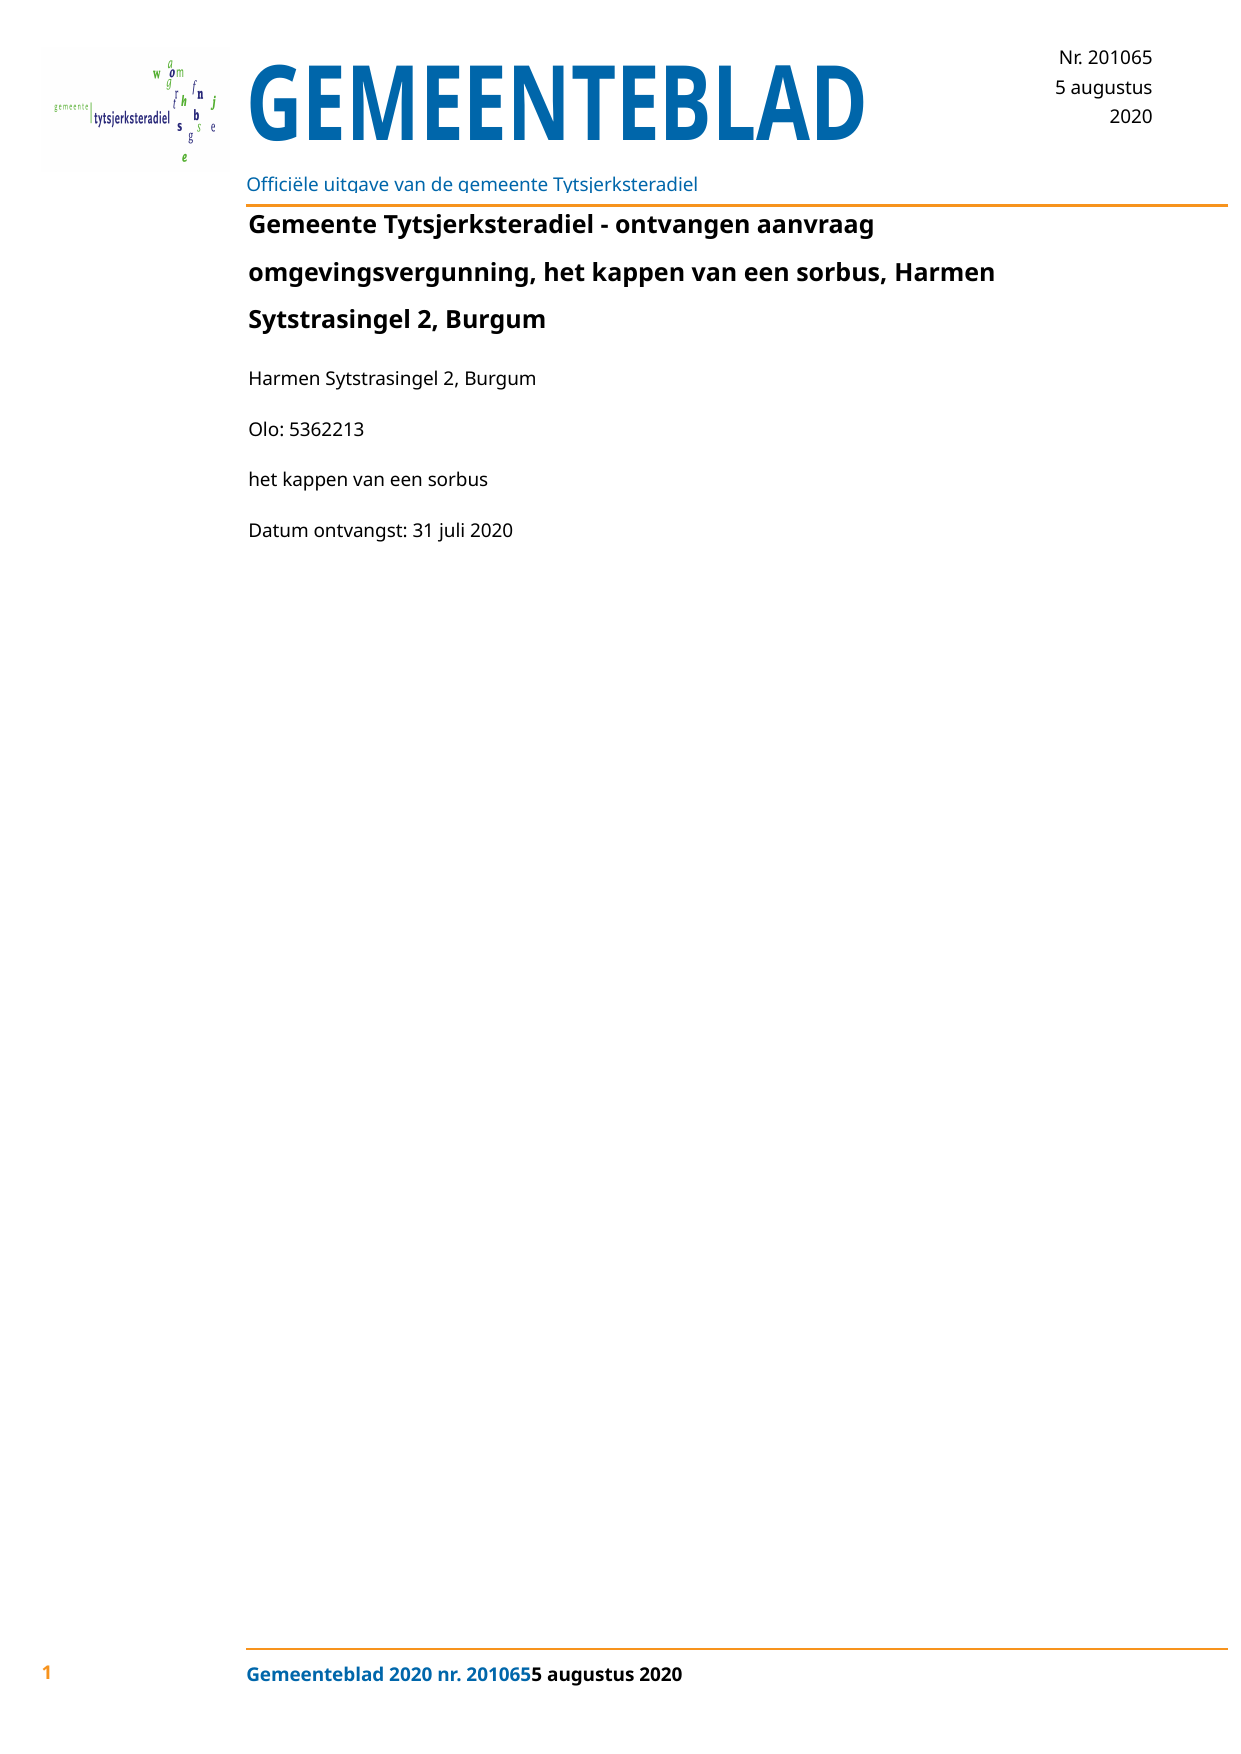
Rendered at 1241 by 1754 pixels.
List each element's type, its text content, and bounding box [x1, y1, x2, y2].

text Harmen Sytstrasingel 2, Burgum [248, 366, 1152, 391]
text het kappen van een sorbus [248, 466, 1152, 492]
text Olo: 5362213 [248, 416, 1152, 442]
picture [41, 47, 231, 172]
text Datum ontvangst: 31 juli 2020 [248, 517, 1152, 542]
text Gemeente Tytsjerksteradiel - ontvangen aanvraag omgevingsvergunning, het kappen van een sorbus, Harmen Sytstrasingel 2, Burgum [248, 207, 1152, 336]
